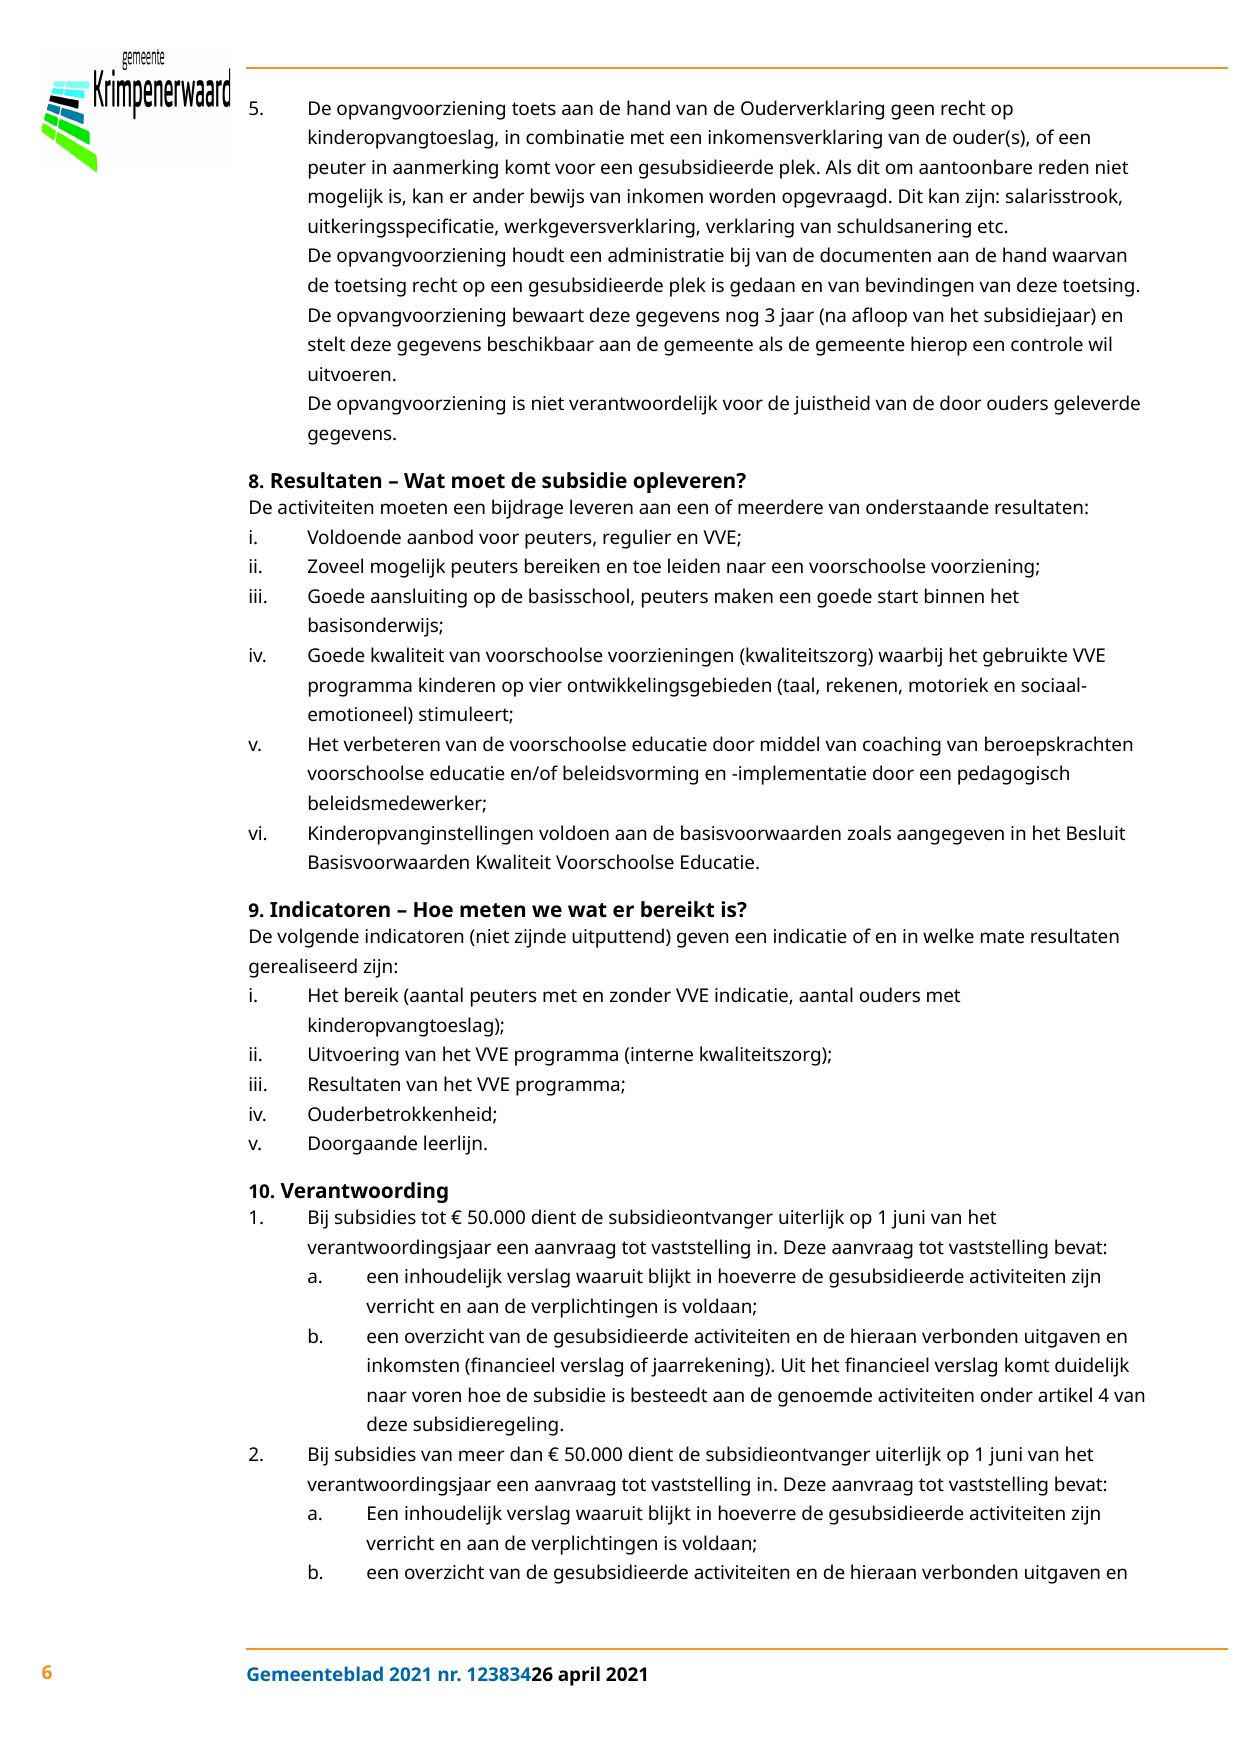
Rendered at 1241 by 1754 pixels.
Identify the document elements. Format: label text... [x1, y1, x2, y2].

list Goede kwaliteit van voorschoolse voorzieningen (kwaliteitszorg) waarbij het gebruikte VVE programma kinderen op vier ontwikkelingsgebieden (taal, rekenen, motoriek en sociaal-emotioneel) stimuleert; [248, 642, 1152, 727]
list De opvangvoorziening is niet verantwoordelijk voor de juistheid van de door ouders geleverde gegevens. [248, 391, 1152, 446]
text 10. Verantwoording [248, 1176, 1152, 1204]
list Kinderopvanginstellingen voldoen aan de basisvoorwaarden zoals aangegeven in het Besluit Basisvoorwaarden Kwaliteit Voorschoolse Educatie. [248, 820, 1152, 875]
list Resultaten van het VVE programma; [248, 1071, 1152, 1097]
list Zoveel mogelijk peuters bereiken en toe leiden naar een voorschoolse voorziening; [248, 553, 1152, 579]
text De activiteiten moeten een bijdrage leveren aan een of meerdere van onderstaande resultaten: [248, 494, 1152, 520]
picture [41, 47, 231, 172]
list Bij subsidies van meer dan € 50.000 dient de subsidieontvanger uiterlijk op 1 juni van het verantwoordingsjaar een aanvraag tot vaststelling in. Deze aanvraag tot vaststelling bevat: [248, 1441, 1152, 1496]
text 9. Indicatoren – Hoe meten we wat er bereikt is? [248, 895, 1152, 923]
list een inhoudelijk verslag waaruit blijkt in hoeverre de gesubsidieerde activiteiten zijn verricht en aan de verplichtingen is voldaan; [307, 1264, 1152, 1319]
list Het bereik (aantal peuters met en zonder VVE indicatie, aantal ouders met kinderopvangtoeslag); [248, 982, 1152, 1038]
list De opvangvoorziening toets aan de hand van de Ouderverklaring geen recht op kinderopvangtoeslag, in combinatie met een inkomensverklaring van de ouder(s), of een peuter in aanmerking komt voor een gesubsidieerde plek. Als dit om aantoonbare reden niet mogelijk is, kan er ander bewijs van inkomen worden opgevraagd. Dit kan zijn: salarisstrook, uitkeringsspecificatie, werkgeversverklaring, verklaring van schuldsanering etc. [248, 95, 1152, 239]
text De volgende indicatoren (niet zijnde uitputtend) geven een indicatie of en in welke mate resultaten gerealiseerd zijn: [248, 923, 1152, 979]
list Goede aansluiting op de basisschool, peuters maken een goede start binnen het basisonderwijs; [248, 583, 1152, 638]
list Doorgaande leerlijn. [248, 1130, 1152, 1156]
list Bij subsidies tot € 50.000 dient de subsidieontvanger uiterlijk op 1 juni van het verantwoordingsjaar een aanvraag tot vaststelling in. Deze aanvraag tot vaststelling bevat: [248, 1204, 1152, 1260]
list Een inhoudelijk verslag waaruit blijkt in hoeverre de gesubsidieerde activiteiten zijn verricht en aan de verplichtingen is voldaan; [307, 1500, 1152, 1556]
list Ouderbetrokkenheid; [248, 1101, 1152, 1127]
list Uitvoering van het VVE programma (interne kwaliteitszorg); [248, 1042, 1152, 1067]
list een overzicht van de gesubsidieerde activiteiten en de hieraan verbonden uitgaven en inkomsten (financieel verslag of jaarrekening). Uit het financieel verslag komt duidelijk naar voren hoe de subsidie is besteedt aan de genoemde activiteiten onder artikel 4 van deze subsidieregeling. [307, 1323, 1152, 1437]
list een overzicht van de gesubsidieerde activiteiten en de hieraan verbonden uitgaven en [307, 1559, 1152, 1585]
text 8. Resultaten – Wat moet de subsidie opleveren? [248, 466, 1152, 494]
list De opvangvoorziening houdt een administratie bij van de documenten aan de hand waarvan de toetsing recht op een gesubsidieerde plek is gedaan en van bevindingen van deze toetsing. De opvangvoorziening bewaart deze gegevens nog 3 jaar (na afloop van het subsidiejaar) en stelt deze gegevens beschikbaar aan de gemeente als de gemeente hierop een controle wil uitvoeren. [248, 243, 1152, 387]
list Het verbeteren van de voorschoolse educatie door middel van coaching van beroepskrachten voorschoolse educatie en/of beleidsvorming en -implementatie door een pedagogisch beleidsmedewerker; [248, 731, 1152, 816]
list Voldoende aanbod voor peuters, regulier en VVE; [248, 524, 1152, 549]
